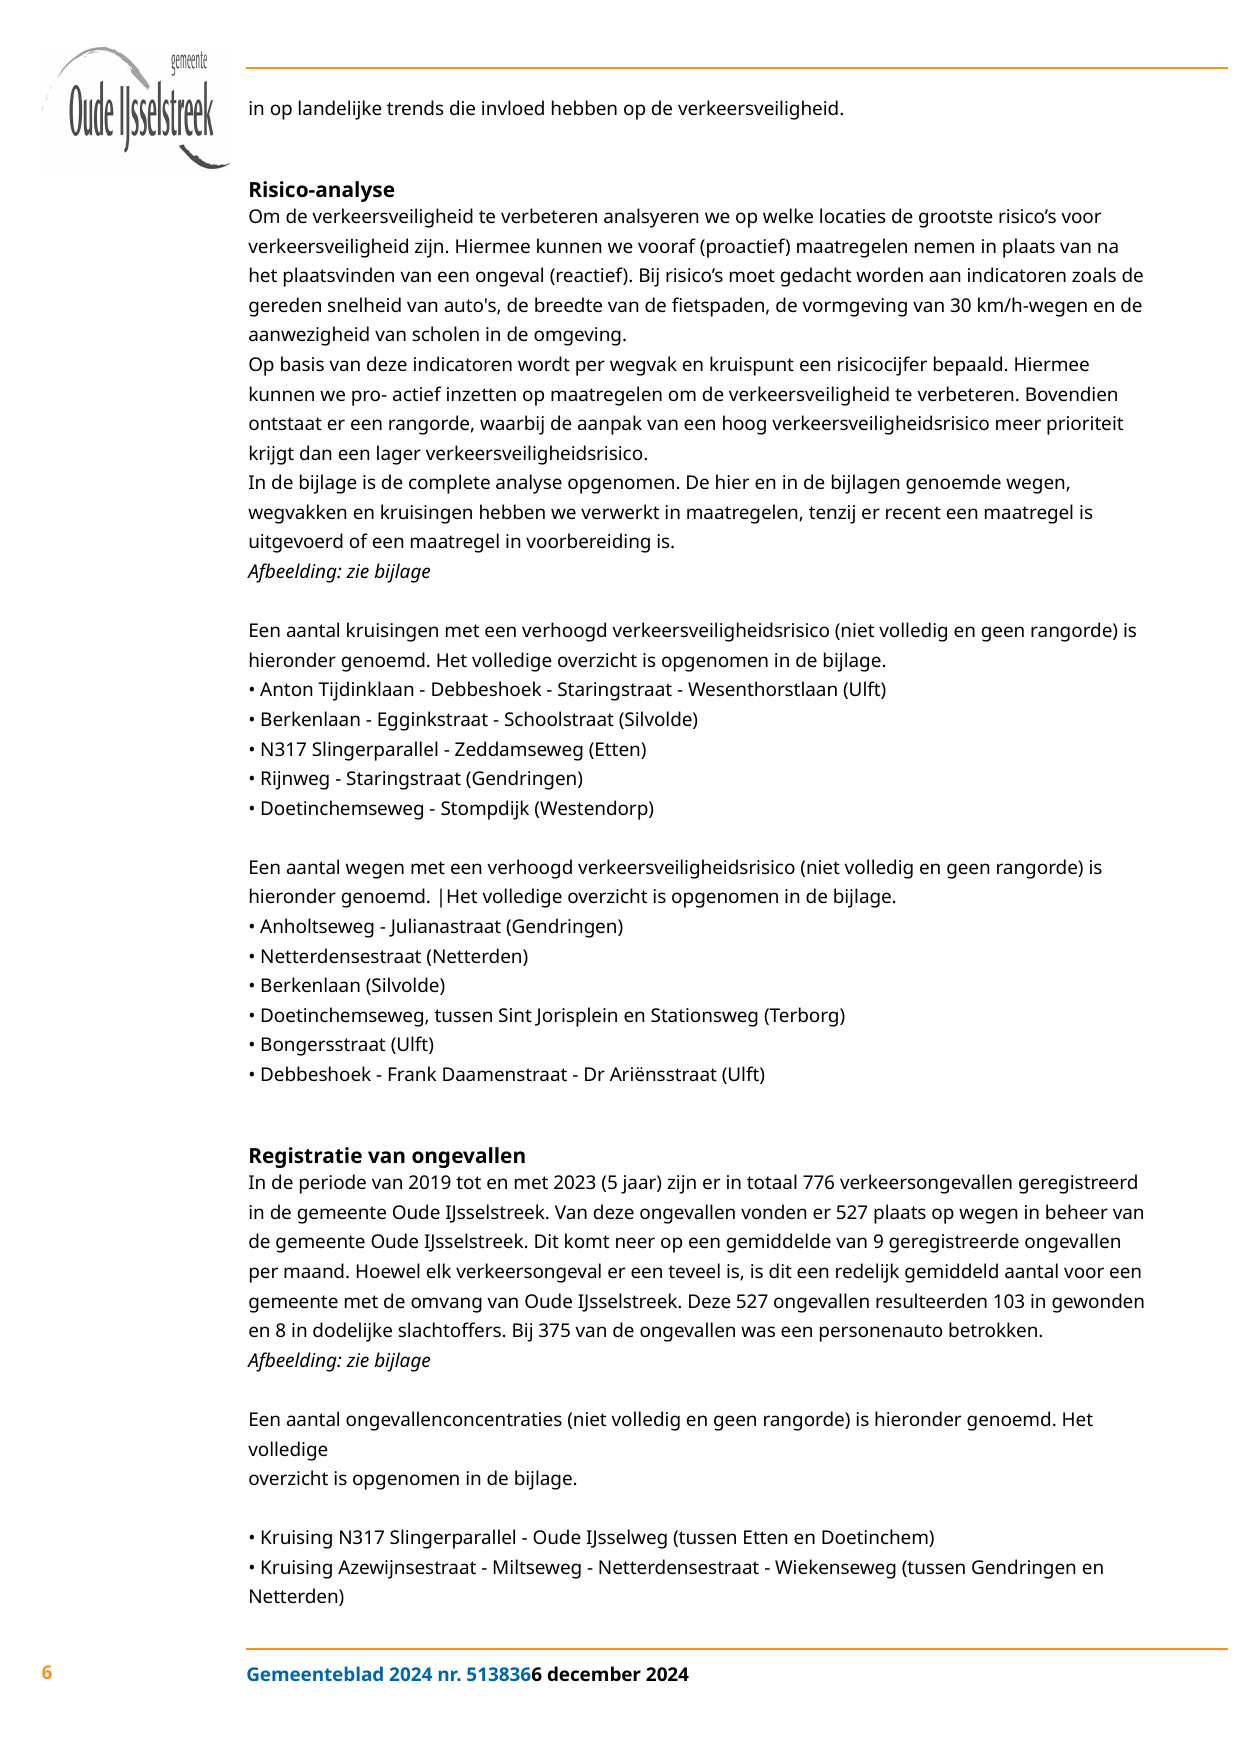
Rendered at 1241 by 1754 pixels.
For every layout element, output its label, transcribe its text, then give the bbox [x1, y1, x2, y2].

text • Berkenlaan (Silvolde) [248, 972, 1152, 998]
text Registratie van ongevallen [248, 1141, 1152, 1169]
text Een aantal wegen met een verhoogd verkeersveiligheidsrisico (niet volledig en geen rangorde) is hieronder genoemd. |Het volledige overzicht is opgenomen in de bijlage. [248, 854, 1152, 909]
text • Doetinchemseweg - Stompdijk (Westendorp) [248, 795, 1152, 821]
text • Doetinchemseweg, tussen Sint Jorisplein en Stationsweg (Terborg) [248, 1002, 1152, 1028]
text • Berkenlaan - Egginkstraat - Schoolstraat (Silvolde) [248, 706, 1152, 732]
text Op basis van deze indicatoren wordt per wegvak en kruispunt een risicocijfer bepaald. Hiermee kunnen we pro- actief inzetten op maatregelen om de verkeersveiligheid te verbeteren. Bovendien ontstaat er een rangorde, waarbij de aanpak van een hoog verkeersveiligheidsrisico meer prioriteit krijgt dan een lager verkeersveiligheidsrisico. [248, 351, 1152, 466]
text Afbeelding: zie bijlage [248, 1347, 1152, 1373]
text • Kruising Azewijnsestraat - Miltseweg - Netterdensestraat - Wiekenseweg (tussen Gendringen en Netterden) [248, 1554, 1152, 1609]
text Een aantal kruisingen met een verhoogd verkeersveiligheidsrisico (niet volledig en geen rangorde) is hieronder genoemd. Het volledige overzicht is opgenomen in de bijlage. [248, 617, 1152, 673]
picture [41, 47, 231, 172]
text In de periode van 2019 tot en met 2023 (5 jaar) zijn er in totaal 776 verkeersongevallen geregistreerd in de gemeente Oude IJsselstreek. Van deze ongevallen vonden er 527 plaats op wegen in beheer van de gemeente Oude IJsselstreek. Dit komt neer op een gemiddelde van 9 geregistreerde ongevallen per maand. Hoewel elk verkeersongeval er een teveel is, is dit een redelijk gemiddeld aantal voor een gemeente met de omvang van Oude IJsselstreek. Deze 527 ongevallen resulteerden 103 in gewonden en 8 in dodelijke slachtoffers. Bij 375 van de ongevallen was een personenauto betrokken. [248, 1169, 1152, 1343]
text Om de verkeersveiligheid te verbeteren analsyeren we op welke locaties de grootste risico’s voor verkeersveiligheid zijn. Hiermee kunnen we vooraf (proactief) maatregelen nemen in plaats van na het plaatsvinden van een ongeval (reactief). Bij risico’s moet gedacht worden aan indicatoren zoals de gereden snelheid van auto's, de breedte van de fietspaden, de vormgeving van 30 km/h-wegen en de aanwezigheid van scholen in de omgeving. [248, 203, 1152, 347]
text • Bongersstraat (Ulft) [248, 1032, 1152, 1057]
text Risico-analyse [248, 175, 1152, 203]
text In de bijlage is de complete analyse opgenomen. De hier en in de bijlagen genoemde wegen, wegvakken en kruisingen hebben we verwerkt in maatregelen, tenzij er recent een maatregel is uitgevoerd of een maatregel in voorbereiding is. [248, 469, 1152, 554]
text Een aantal ongevallenconcentraties (niet volledig en geen rangorde) is hieronder genoemd. Het volledige [248, 1406, 1152, 1462]
text overzicht is opgenomen in de bijlage. [248, 1465, 1152, 1491]
text in op landelijke trends die invloed hebben op de verkeersveiligheid. [248, 95, 1152, 121]
text • Rijnweg - Staringstraat (Gendringen) [248, 765, 1152, 791]
text • Debbeshoek - Frank Daamenstraat - Dr Ariënsstraat (Ulft) [248, 1061, 1152, 1087]
text • Netterdensestraat (Netterden) [248, 943, 1152, 968]
text • N317 Slingerparallel - Zeddamseweg (Etten) [248, 736, 1152, 761]
text • Anholtseweg - Julianastraat (Gendringen) [248, 913, 1152, 939]
text Afbeelding: zie bijlage [248, 558, 1152, 584]
text • Kruising N317 Slingerparallel - Oude IJsselweg (tussen Etten en Doetinchem) [248, 1524, 1152, 1550]
text • Anton Tijdinklaan - Debbeshoek - Staringstraat - Wesenthorstlaan (Ulft) [248, 677, 1152, 702]
